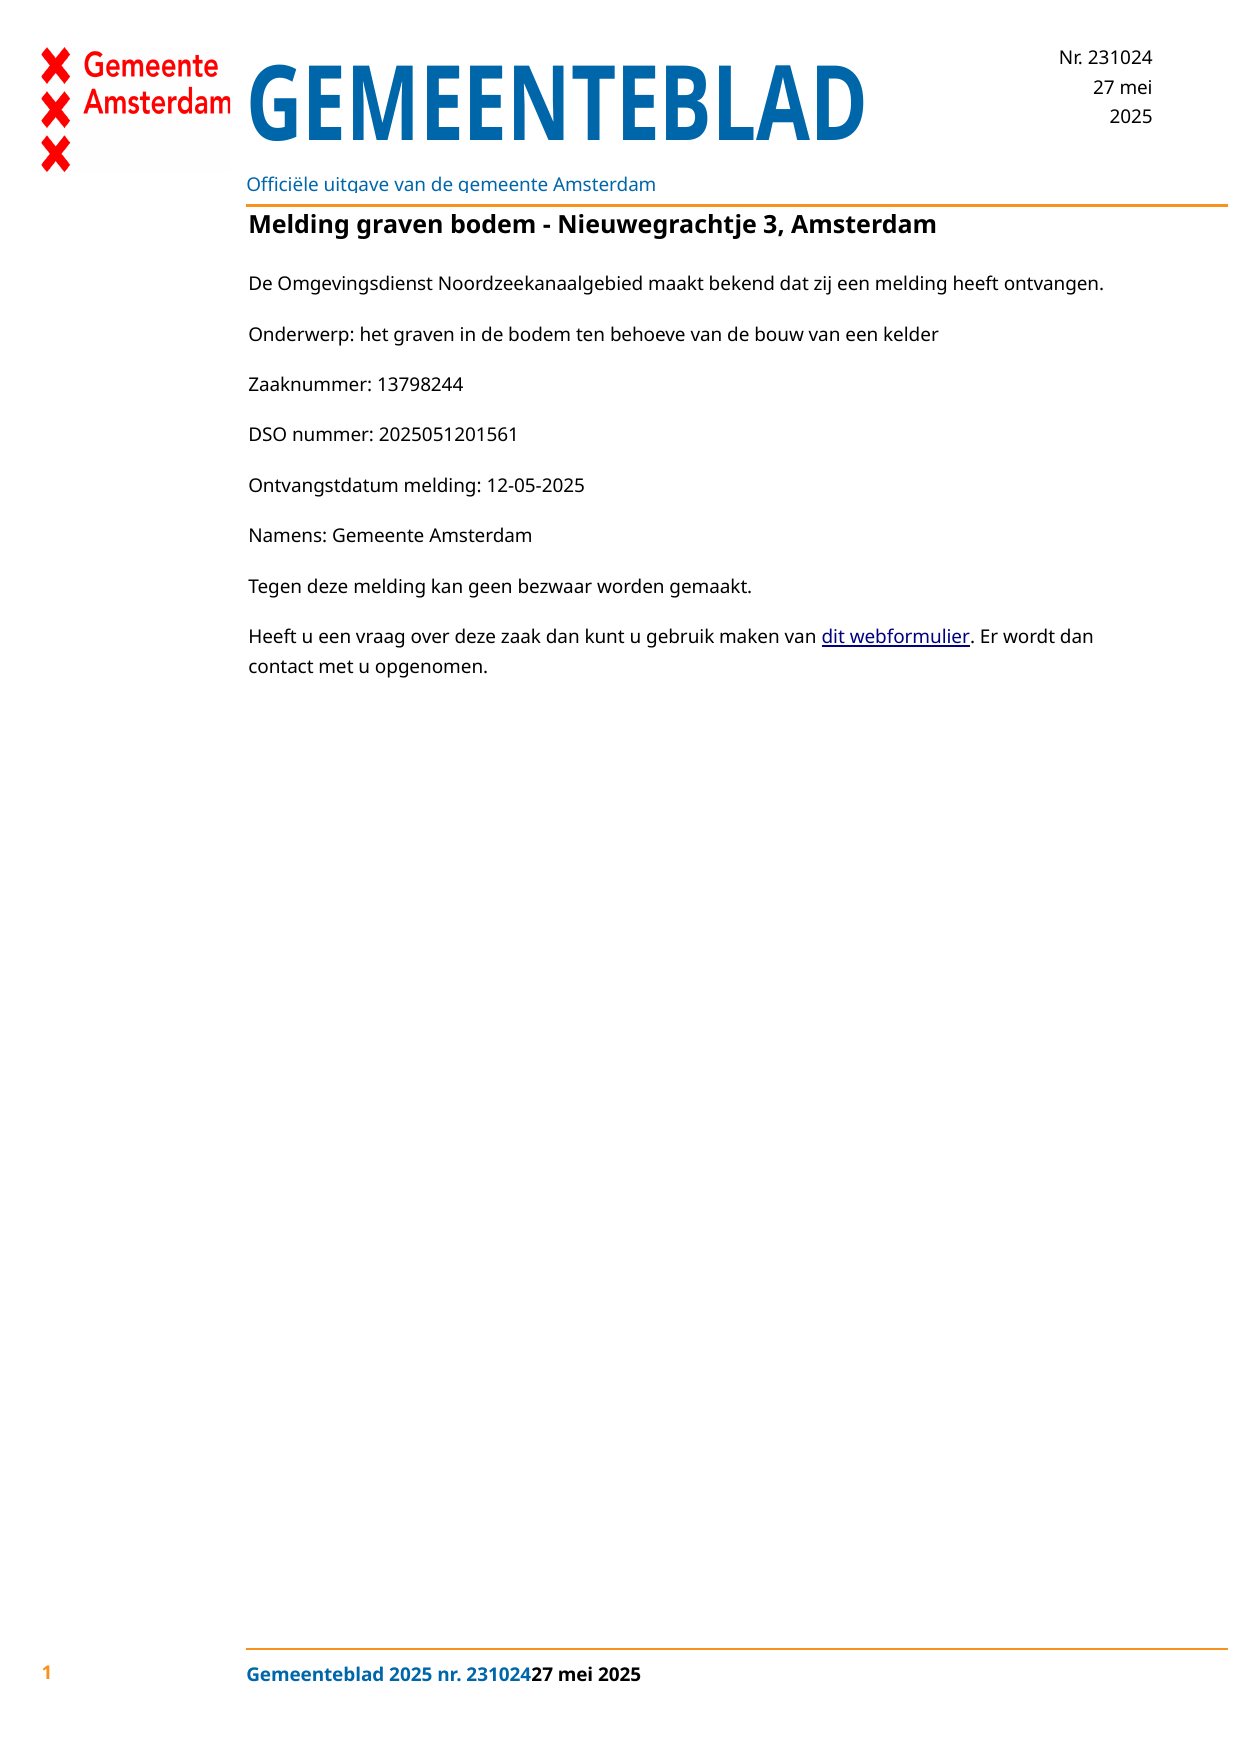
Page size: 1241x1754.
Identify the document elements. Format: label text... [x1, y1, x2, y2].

text Heeft u een vraag over deze zaak dan kunt u gebruik maken van dit webformulier. Er wordt dan contact met u opgenomen. [248, 623, 1152, 678]
text De Omgevingsdienst Noordzeekanaalgebied maakt bekend dat zij een melding heeft ontvangen. [248, 270, 1152, 296]
text Melding graven bodem - Nieuwegrachtje 3, Amsterdam [248, 207, 1152, 241]
text Tegen deze melding kan geen bezwaar worden gemaakt. [248, 573, 1152, 598]
text Ontvangstdatum melding: 12-05-2025 [248, 472, 1152, 498]
text Namens: Gemeente Amsterdam [248, 522, 1152, 548]
text DSO nummer: 2025051201561 [248, 422, 1152, 447]
text Zaaknummer: 13798244 [248, 371, 1152, 397]
picture [41, 47, 231, 172]
text Onderwerp: het graven in de bodem ten behoeve van de bouw van een kelder [248, 321, 1152, 346]
